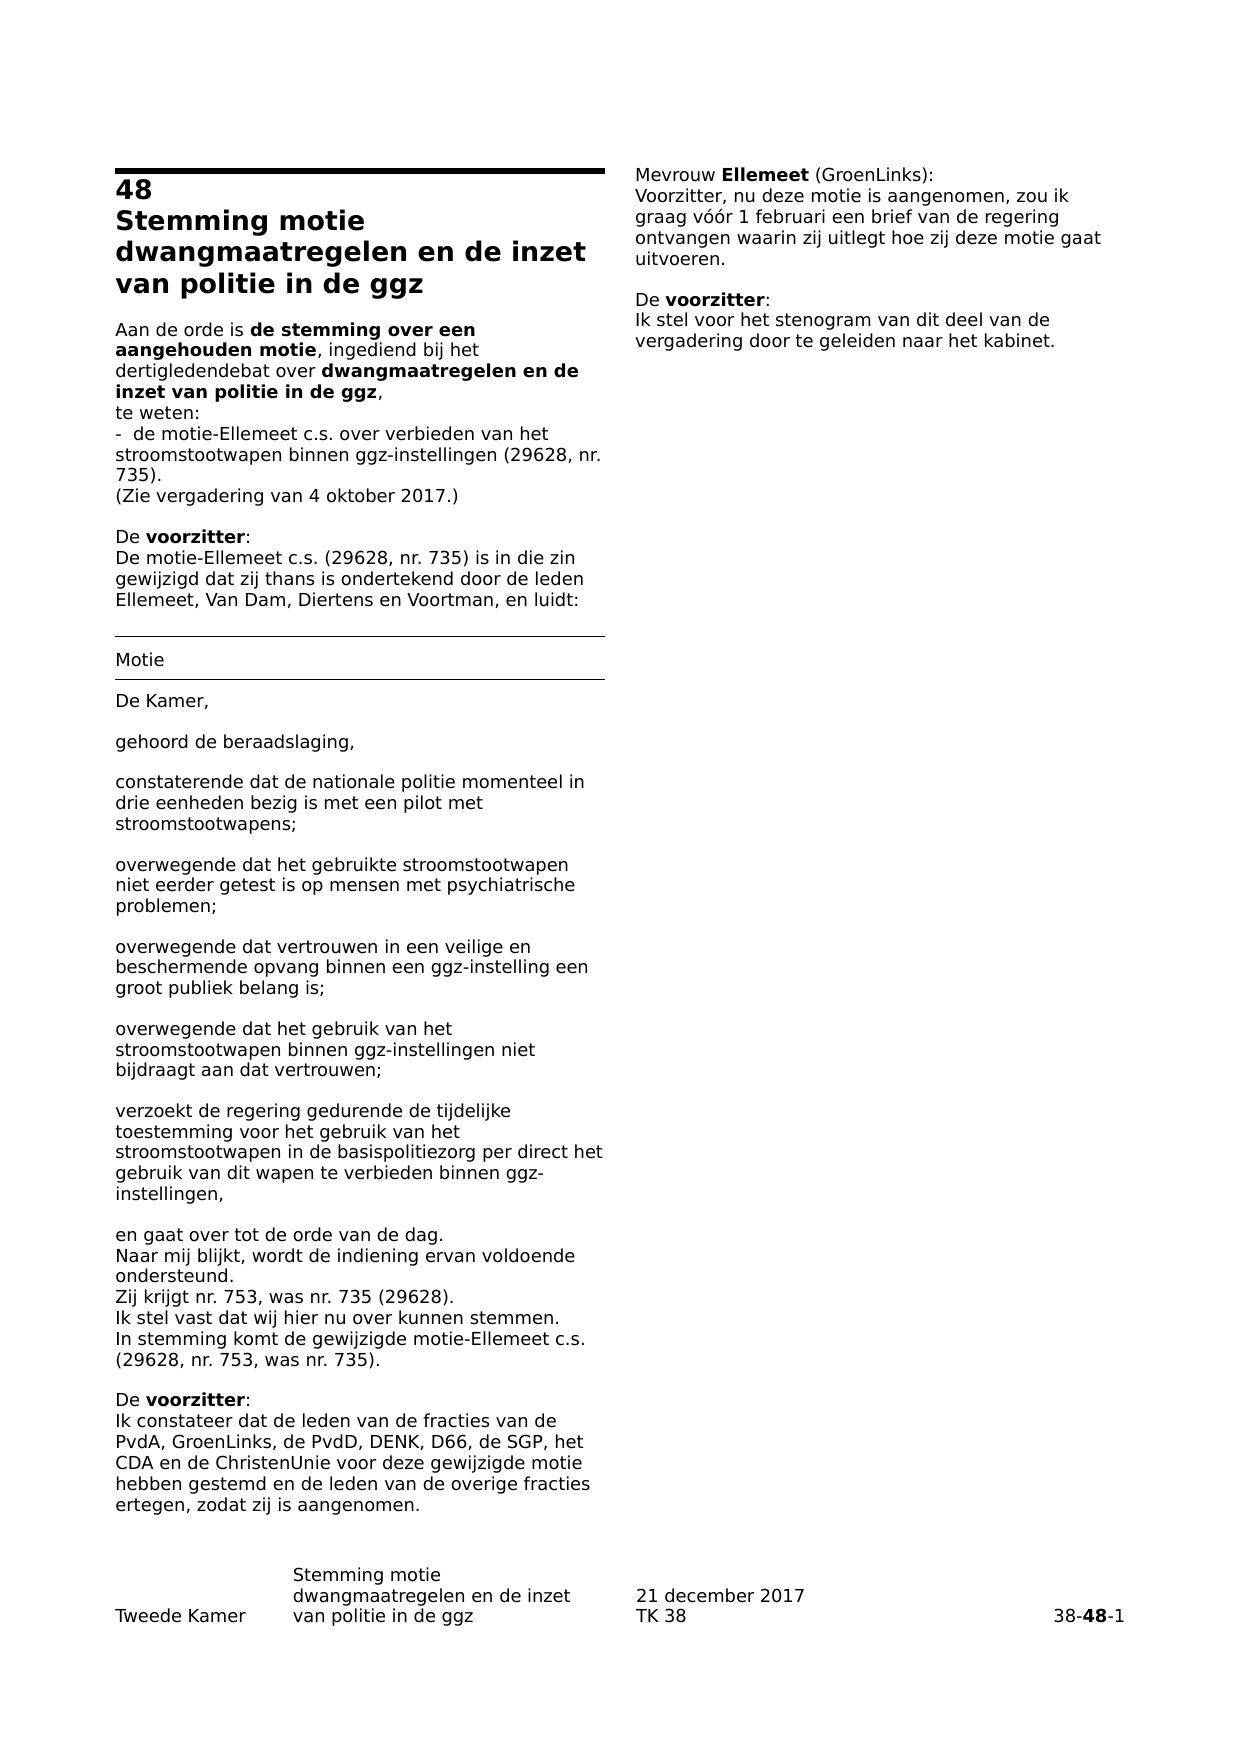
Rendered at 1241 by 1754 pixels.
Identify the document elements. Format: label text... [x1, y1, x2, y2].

text Zij krijgt nr. 753, was nr. 735 (29628). [115, 1287, 605, 1308]
text Mevrouw Ellemeet (GroenLinks): [635, 165, 1125, 186]
text overwegende dat het gebruikte stroomstootwapen niet eerder getest is op mensen met psychiatrische problemen; [115, 854, 605, 917]
text en gaat over tot de orde van de dag. [115, 1224, 605, 1245]
text Ik stel voor het stenogram van dit deel van de vergadering door te geleiden naar het kabinet. [635, 310, 1125, 352]
text De voorzitter: [635, 289, 1125, 310]
text De Kamer, [115, 691, 605, 711]
text In stemming komt de gewijzigde motie-Ellemeet c.s. (29628, nr. 753, was nr. 735). [115, 1329, 605, 1370]
text Voorzitter, nu deze motie is aangenomen, zou ik graag vóór 1 februari een brief van de regering ontvangen waarin zij uitlegt hoe zij deze motie gaat uitvoeren. [635, 186, 1125, 269]
text gehoord de beraadslaging, [115, 731, 605, 752]
text overwegende dat het gebruik van het stroomstootwapen binnen ggz-instellingen niet bijdraagt aan dat vertrouwen; [115, 1019, 605, 1081]
text Ik constateer dat de leden van de fracties van de PvdA, GroenLinks, de PvdD, DENK, D66, de SGP, het CDA en de ChristenUnie voor deze gewijzigde motie hebben gestemd en de leden van de overige fracties ertegen, zodat zij is aangenomen. [115, 1411, 605, 1515]
text De voorzitter: [115, 527, 605, 548]
text overwegende dat vertrouwen in een veilige en beschermende opvang binnen een ggz-instelling een groot publiek belang is; [115, 937, 605, 999]
title 48 Stemming motie dwangmaatregelen en de inzet van politie in de ggz [115, 174, 605, 299]
text te weten: [115, 403, 605, 423]
text verzoekt de regering gedurende de tijdelijke toestemming voor het gebruik van het stroomstootwapen in de basispolitiezorg per direct het gebruik van dit wapen te verbieden binnen ggz-instellingen, [115, 1101, 605, 1204]
text De voorzitter: [115, 1390, 605, 1411]
text Naar mij blijkt, wordt de indiening ervan voldoende ondersteund. [115, 1245, 605, 1287]
text constaterende dat de nationale politie momenteel in drie eenheden bezig is met een pilot met stroomstootwapens; [115, 772, 605, 834]
text Aan de orde is de stemming over een aangehouden motie, ingediend bij het dertigledendebat over dwangmaatregelen en de inzet van politie in de ggz, [115, 319, 605, 403]
list de motie-Ellemeet c.s. over verbieden van het stroomstootwapen binnen ggz-instellingen (29628, nr. 735). [115, 423, 605, 486]
text Motie [115, 650, 605, 671]
text De motie-Ellemeet c.s. (29628, nr. 735) is in die zin gewijzigd dat zij thans is ondertekend door de leden Ellemeet, Van Dam, Diertens en Voortman, en luidt: [115, 548, 605, 610]
text Ik stel vast dat wij hier nu over kunnen stemmen. [115, 1308, 605, 1329]
text (Zie vergadering van 4 oktober 2017.) [115, 486, 605, 507]
